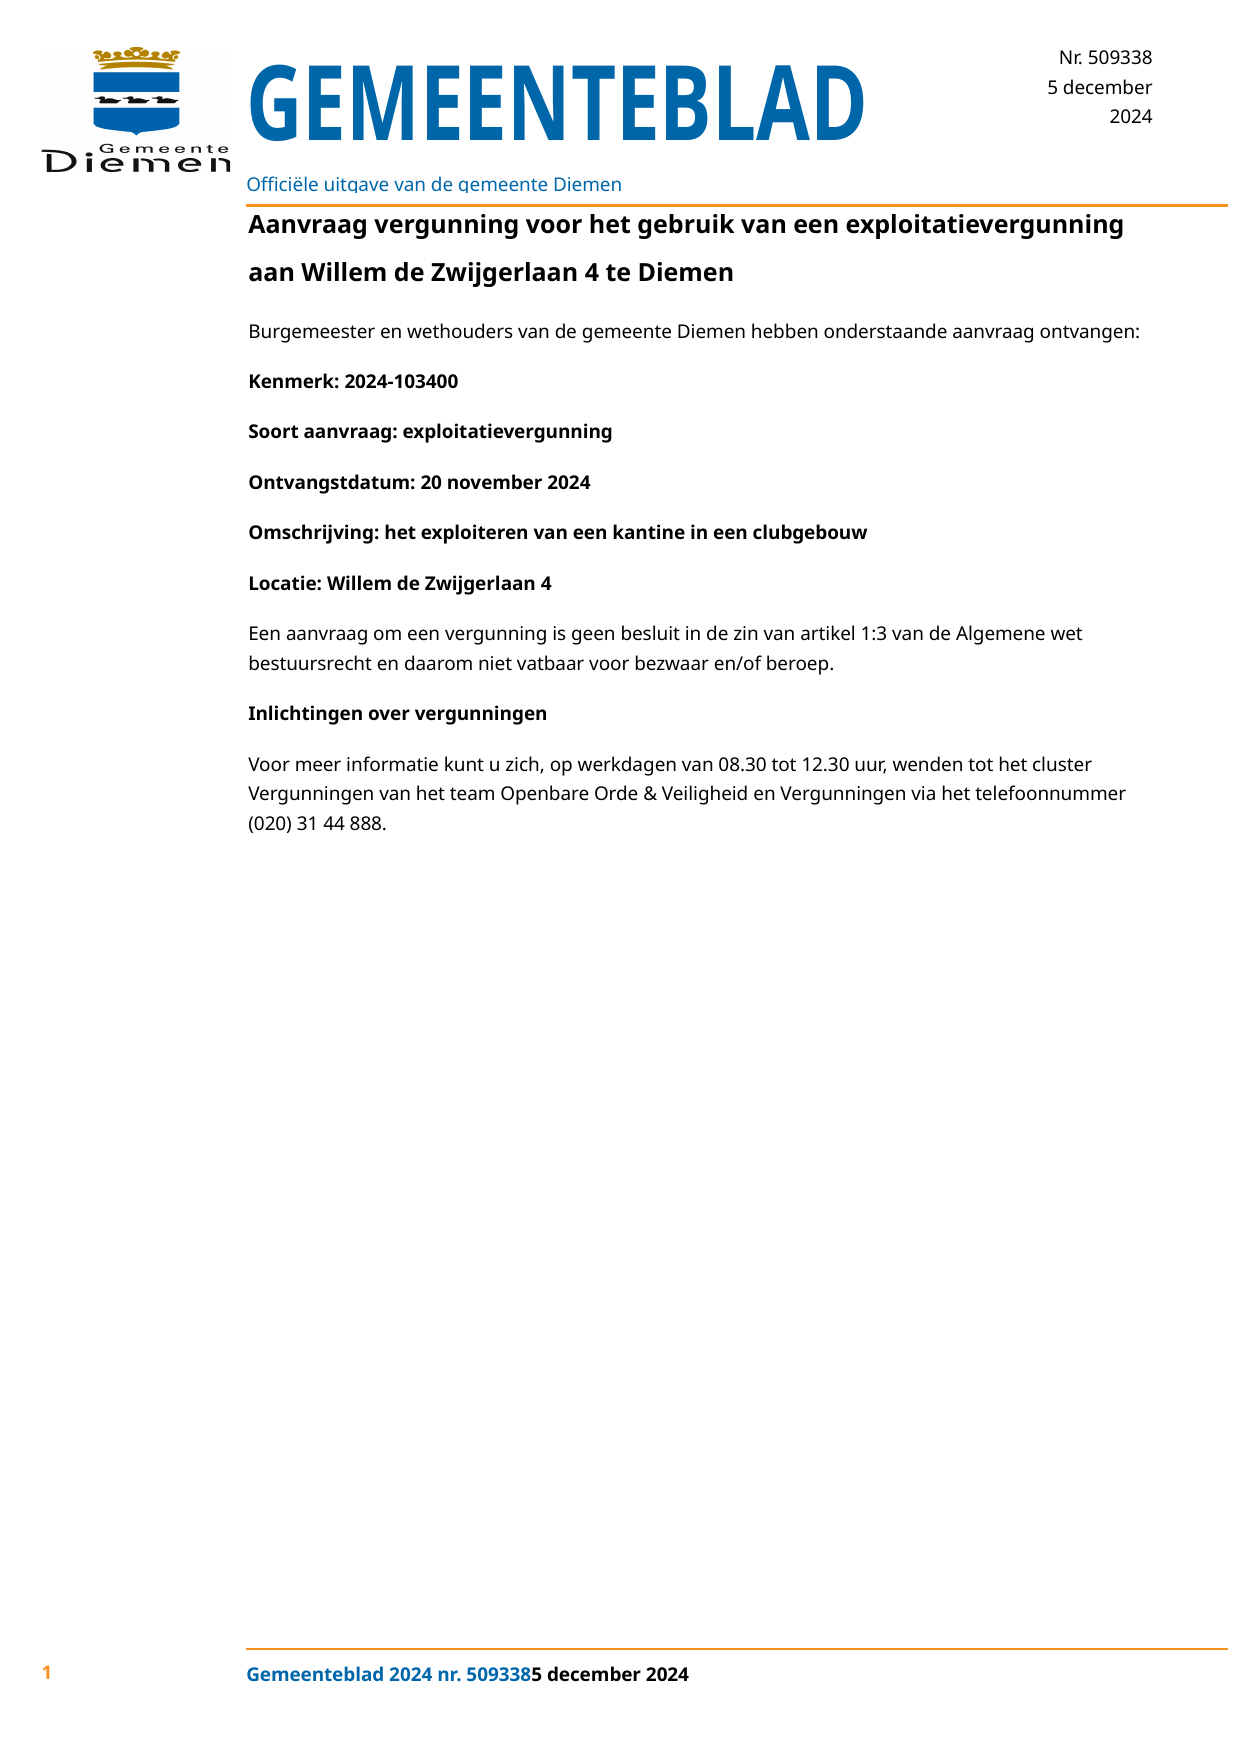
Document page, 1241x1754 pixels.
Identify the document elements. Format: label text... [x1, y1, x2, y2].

text Kenmerk: 2024-103400 [248, 368, 1152, 394]
text Ontvangstdatum: 20 november 2024 [248, 469, 1152, 495]
text Soort aanvraag: exploitatievergunning [248, 419, 1152, 444]
picture [41, 47, 231, 172]
text Aanvraag vergunning voor het gebruik van een exploitatievergunning aan Willem de Zwijgerlaan 4 te Diemen [248, 207, 1152, 288]
text Inlichtingen over vergunningen [248, 700, 1152, 726]
text Een aanvraag om een vergunning is geen besluit in de zin van artikel 1:3 van de Algemene wet bestuursrecht en daarom niet vatbaar voor bezwaar en/of beroep. [248, 620, 1152, 676]
text Locatie: Willem de Zwijgerlaan 4 [248, 570, 1152, 596]
text Voor meer informatie kunt u zich, op werkdagen van 08.30 tot 12.30 uur, wenden tot het cluster Vergunningen van het team Openbare Orde & Veiligheid en Vergunningen via het telefoonnummer (020) 31 44 888. [248, 751, 1152, 836]
text Omschrijving: het exploiteren van een kantine in een clubgebouw [248, 519, 1152, 545]
text Burgemeester en wethouders van de gemeente Diemen hebben onderstaande aanvraag ontvangen: [248, 318, 1152, 344]
